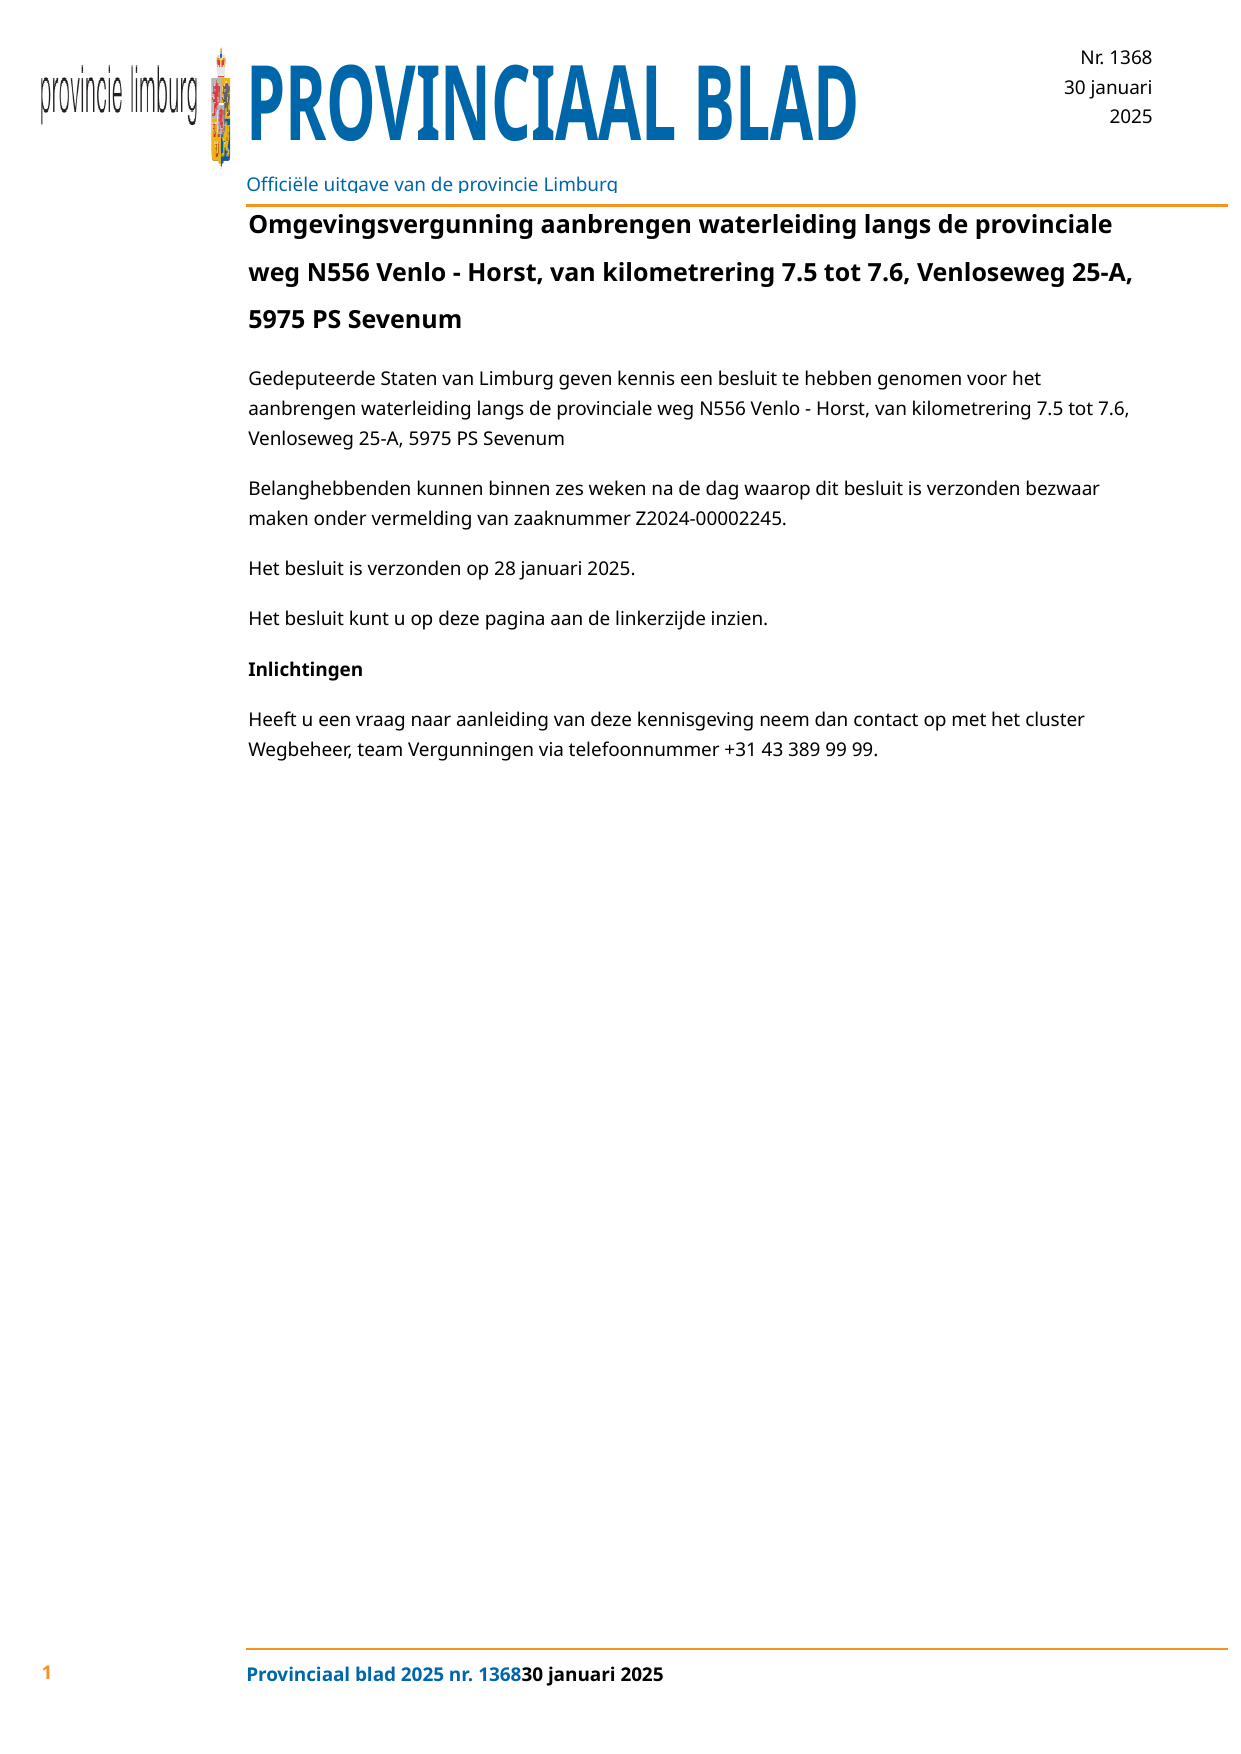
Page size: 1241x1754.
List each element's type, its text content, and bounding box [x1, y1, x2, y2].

text Het besluit kunt u op deze pagina aan de linkerzijde inzien. [248, 606, 1152, 631]
text Inlichtingen [248, 656, 1152, 682]
text Omgevingsvergunning aanbrengen waterleiding langs de provinciale weg N556 Venlo - Horst, van kilometrering 7.5 tot 7.6, Venloseweg 25-A, 5975 PS Sevenum [248, 207, 1152, 336]
picture [41, 47, 231, 172]
text Het besluit is verzonden op 28 januari 2025. [248, 555, 1152, 581]
text Heeft u een vraag naar aanleiding van deze kennisgeving neem dan contact op met het cluster Wegbeheer, team Vergunningen via telefoonnummer +31 43 389 99 99. [248, 706, 1152, 762]
text Belanghebbenden kunnen binnen zes weken na de dag waarop dit besluit is verzonden bezwaar maken onder vermelding van zaaknummer Z2024-00002245. [248, 475, 1152, 530]
text Gedeputeerde Staten van Limburg geven kennis een besluit te hebben genomen voor het aanbrengen waterleiding langs de provinciale weg N556 Venlo - Horst, van kilometrering 7.5 tot 7.6, Venloseweg 25-A, 5975 PS Sevenum [248, 366, 1152, 450]
